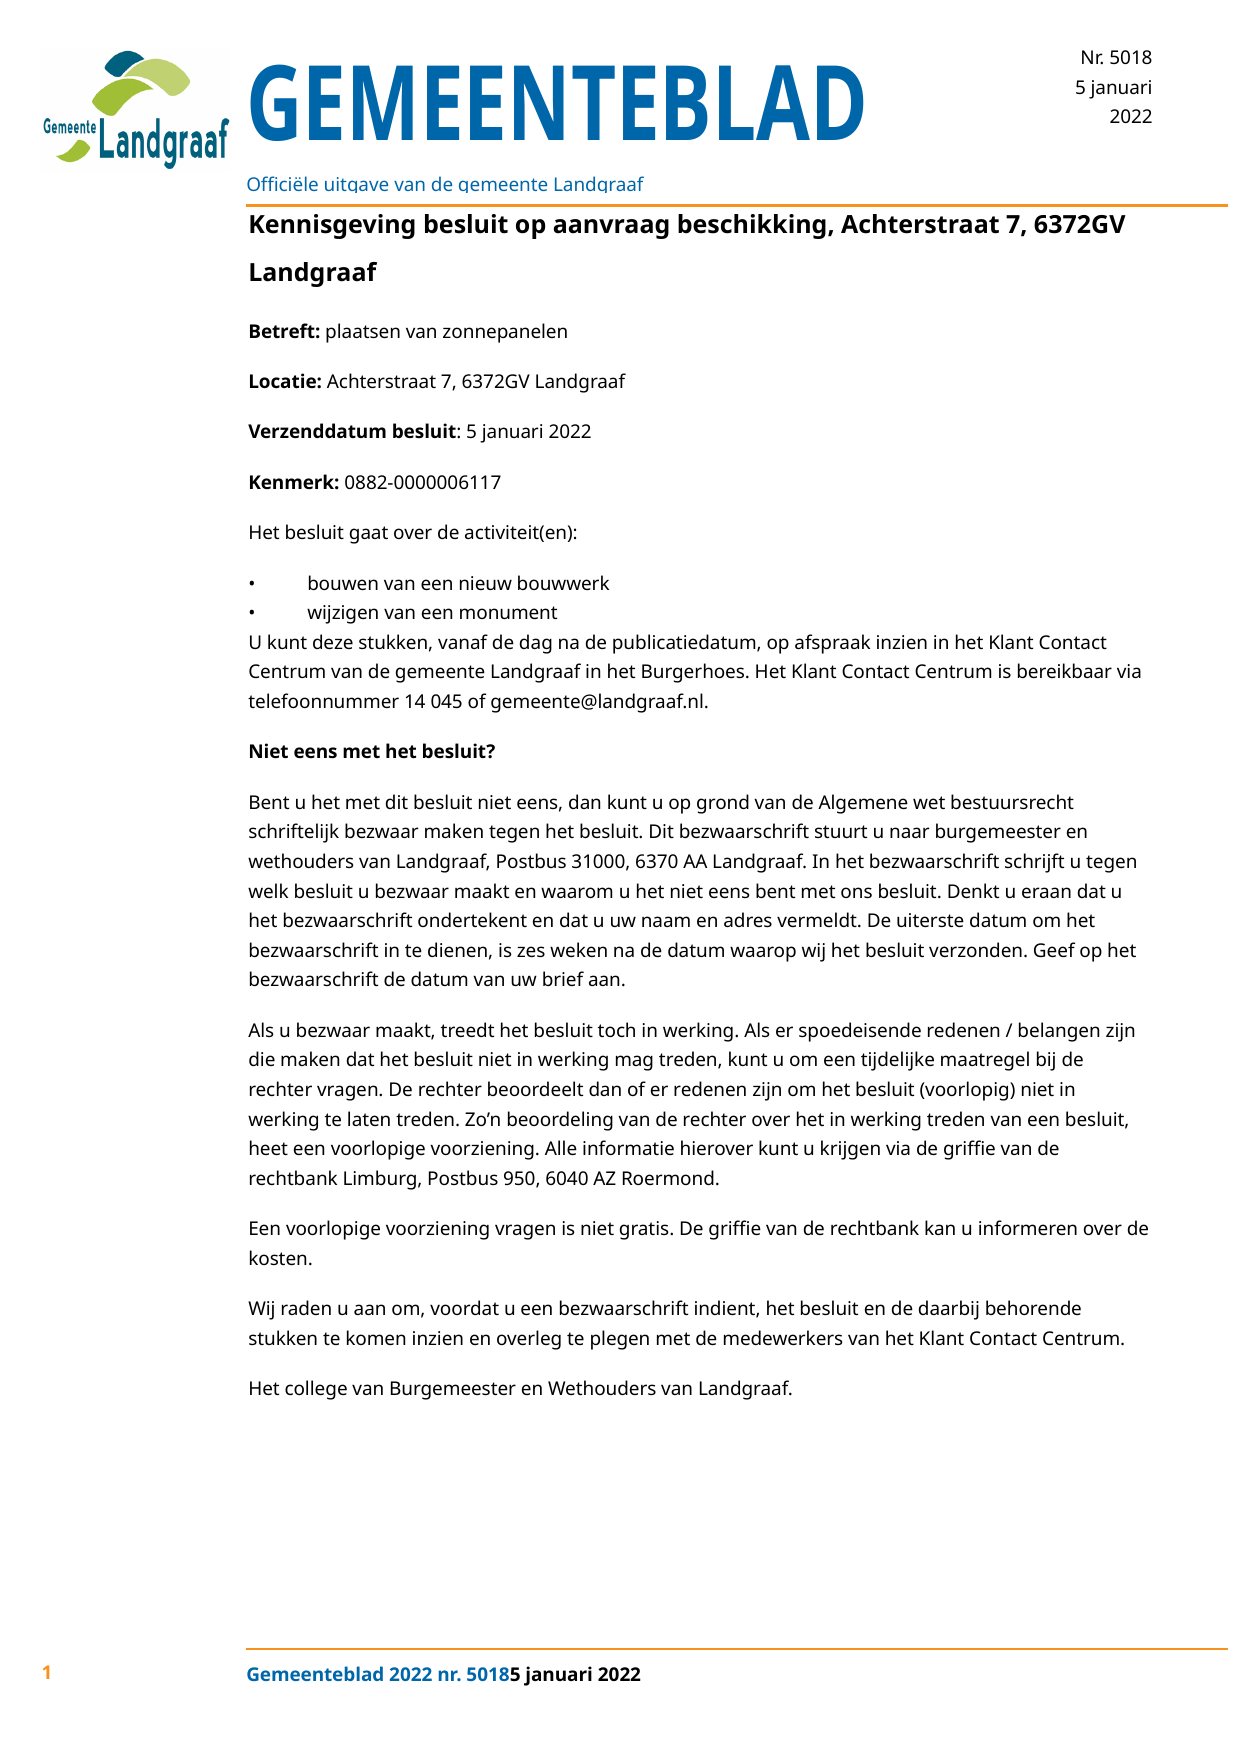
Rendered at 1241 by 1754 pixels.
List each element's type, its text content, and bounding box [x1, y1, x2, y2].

text Het besluit gaat over de activiteit(en): [248, 519, 1152, 545]
text Het college van Burgemeester en Wethouders van Landgraaf. [248, 1375, 1152, 1401]
picture [41, 47, 231, 172]
text Betreft: plaatsen van zonnepanelen [248, 318, 1152, 344]
list bouwen van een nieuw bouwwerk [248, 570, 1152, 596]
text Niet eens met het besluit? [248, 739, 1152, 764]
text Een voorlopige voorziening vragen is niet gratis. De griffie van de rechtbank kan u informeren over de kosten. [248, 1215, 1152, 1271]
text Kennisgeving besluit op aanvraag beschikking, Achterstraat 7, 6372GV Landgraaf [248, 207, 1152, 288]
text Verzenddatum besluit: 5 januari 2022 [248, 419, 1152, 444]
text Bent u het met dit besluit niet eens, dan kunt u op grond van de Algemene wet bestuursrecht schriftelijk bezwaar maken tegen het besluit. Dit bezwaarschrift stuurt u naar burgemeester en wethouders van Landgraaf, Postbus 31000, 6370 AA Landgraaf. In het bezwaarschrift schrijft u tegen welk besluit u bezwaar maakt en waarom u het niet eens bent met ons besluit. Denkt u eraan dat u het bezwaarschrift ondertekent en dat u uw naam en adres vermeldt. De uiterste datum om het bezwaarschrift in te dienen, is zes weken na de datum waarop wij het besluit verzonden. Geef op het bezwaarschrift de datum van uw brief aan. [248, 789, 1152, 992]
text U kunt deze stukken, vanaf de dag na de publicatiedatum, op afspraak inzien in het Klant Contact Centrum van de gemeente Landgraaf in het Burgerhoes. Het Klant Contact Centrum is bereikbaar via telefoonnummer 14 045 of gemeente@landgraaf.nl. [248, 629, 1152, 714]
text Kenmerk: 0882-0000006117 [248, 469, 1152, 495]
list wijzigen van een monument [248, 599, 1152, 625]
text Locatie: Achterstraat 7, 6372GV Landgraaf [248, 368, 1152, 394]
text Wij raden u aan om, voordat u een bezwaarschrift indient, het besluit en de daarbij behorende stukken te komen inzien en overleg te plegen met de medewerkers van het Klant Contact Centrum. [248, 1295, 1152, 1351]
text Als u bezwaar maakt, treedt het besluit toch in werking. Als er spoedeisende redenen / belangen zijn die maken dat het besluit niet in werking mag treden, kunt u om een tijdelijke maatregel bij de rechter vragen. De rechter beoordeelt dan of er redenen zijn om het besluit (voorlopig) niet in werking te laten treden. Zo’n beoordeling van de rechter over het in werking treden van een besluit, heet een voorlopige voorziening. Alle informatie hierover kunt u krijgen via de griffie van de rechtbank Limburg, Postbus 950, 6040 AZ Roermond. [248, 1017, 1152, 1191]
